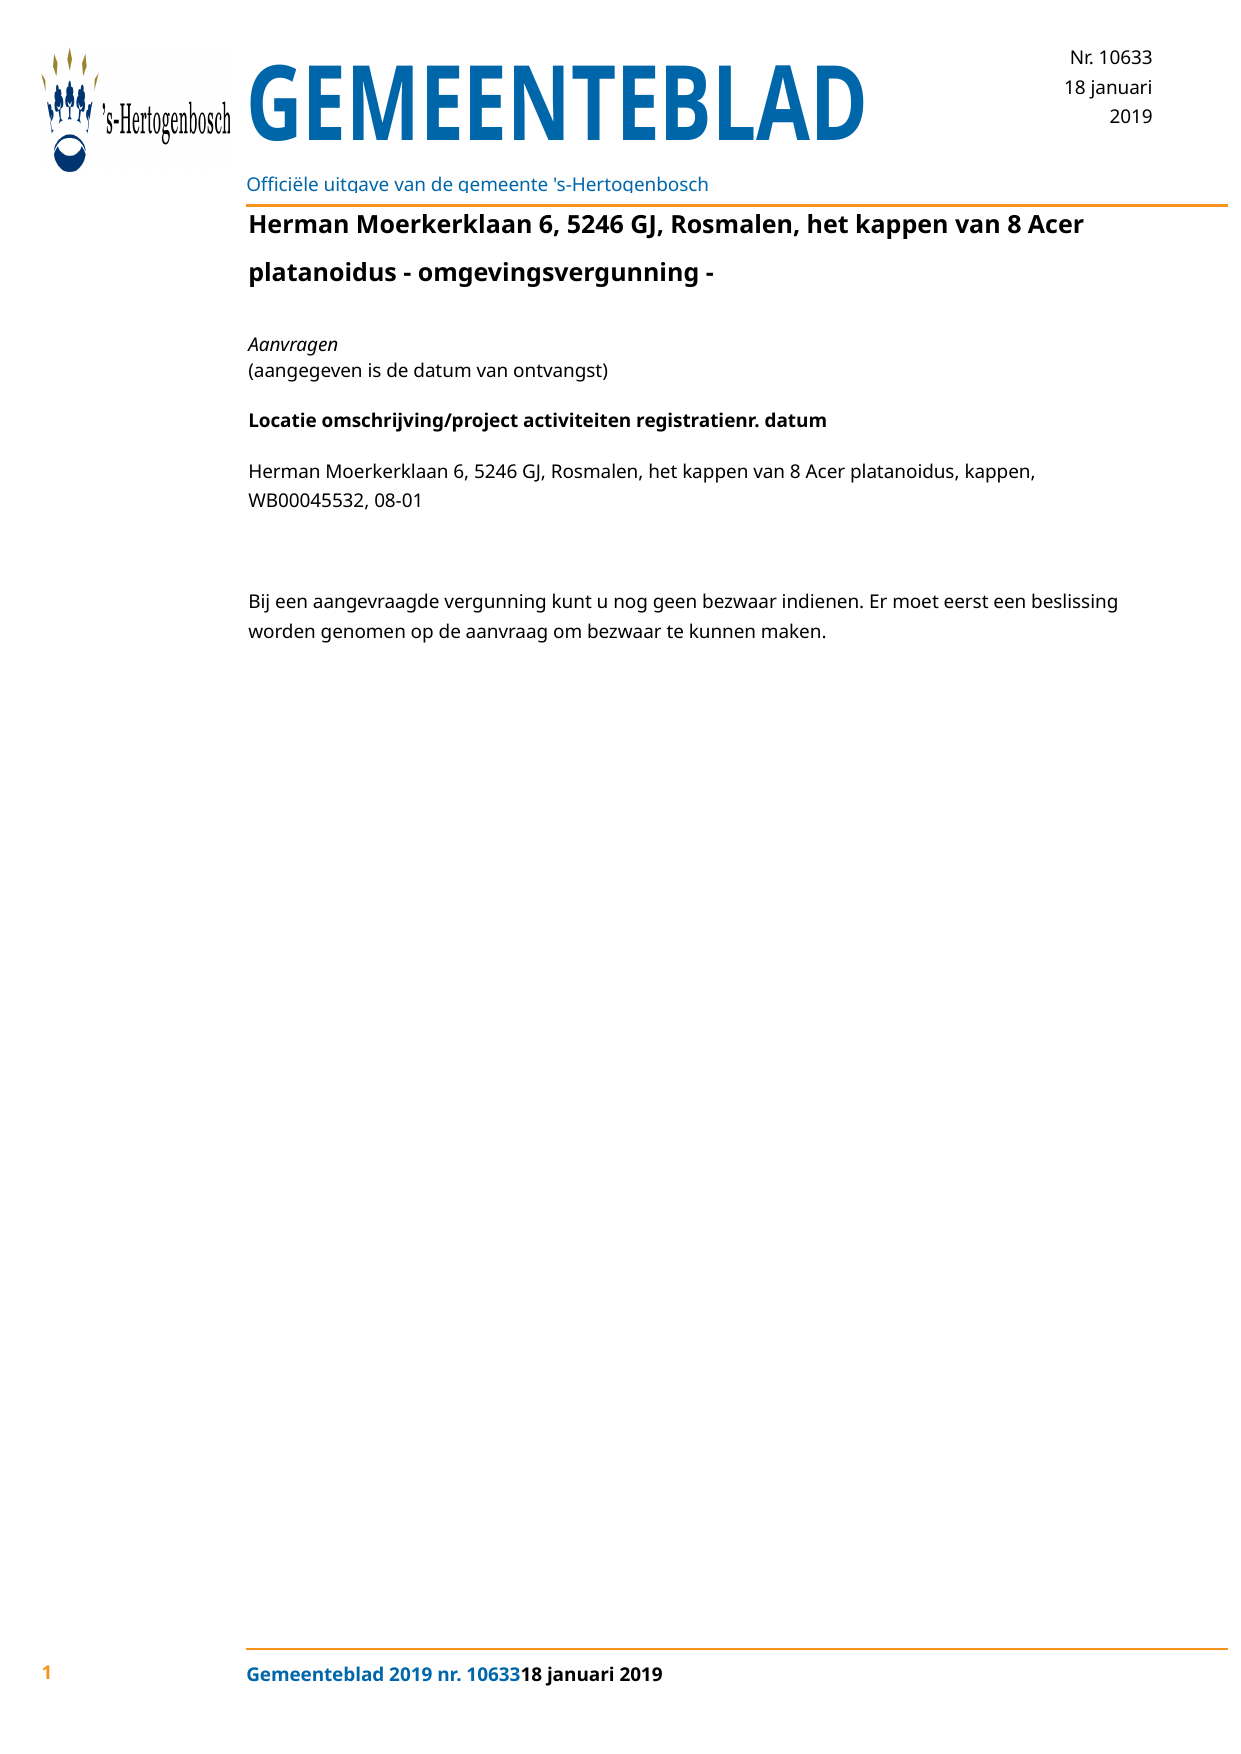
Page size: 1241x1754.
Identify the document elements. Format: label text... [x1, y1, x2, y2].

text Locatie omschrijving/project activiteiten registratienr. datum [248, 408, 1152, 433]
text Herman Moerkerklaan 6, 5246 GJ, Rosmalen, het kappen van 8 Acer platanoidus, kappen, WB00045532, 08-01 [248, 458, 1152, 513]
text Aanvragen [248, 331, 1152, 357]
text Bij een aangevraagde vergunning kunt u nog geen bezwaar indienen. Er moet eerst een beslissing worden genomen op de aanvraag om bezwaar te kunnen maken. [248, 588, 1152, 644]
text Herman Moerkerklaan 6, 5246 GJ, Rosmalen, het kappen van 8 Acer platanoidus - omgevingsvergunning - [248, 207, 1152, 288]
text (aangegeven is de datum van ontvangst) [248, 357, 1152, 383]
picture [41, 47, 231, 172]
